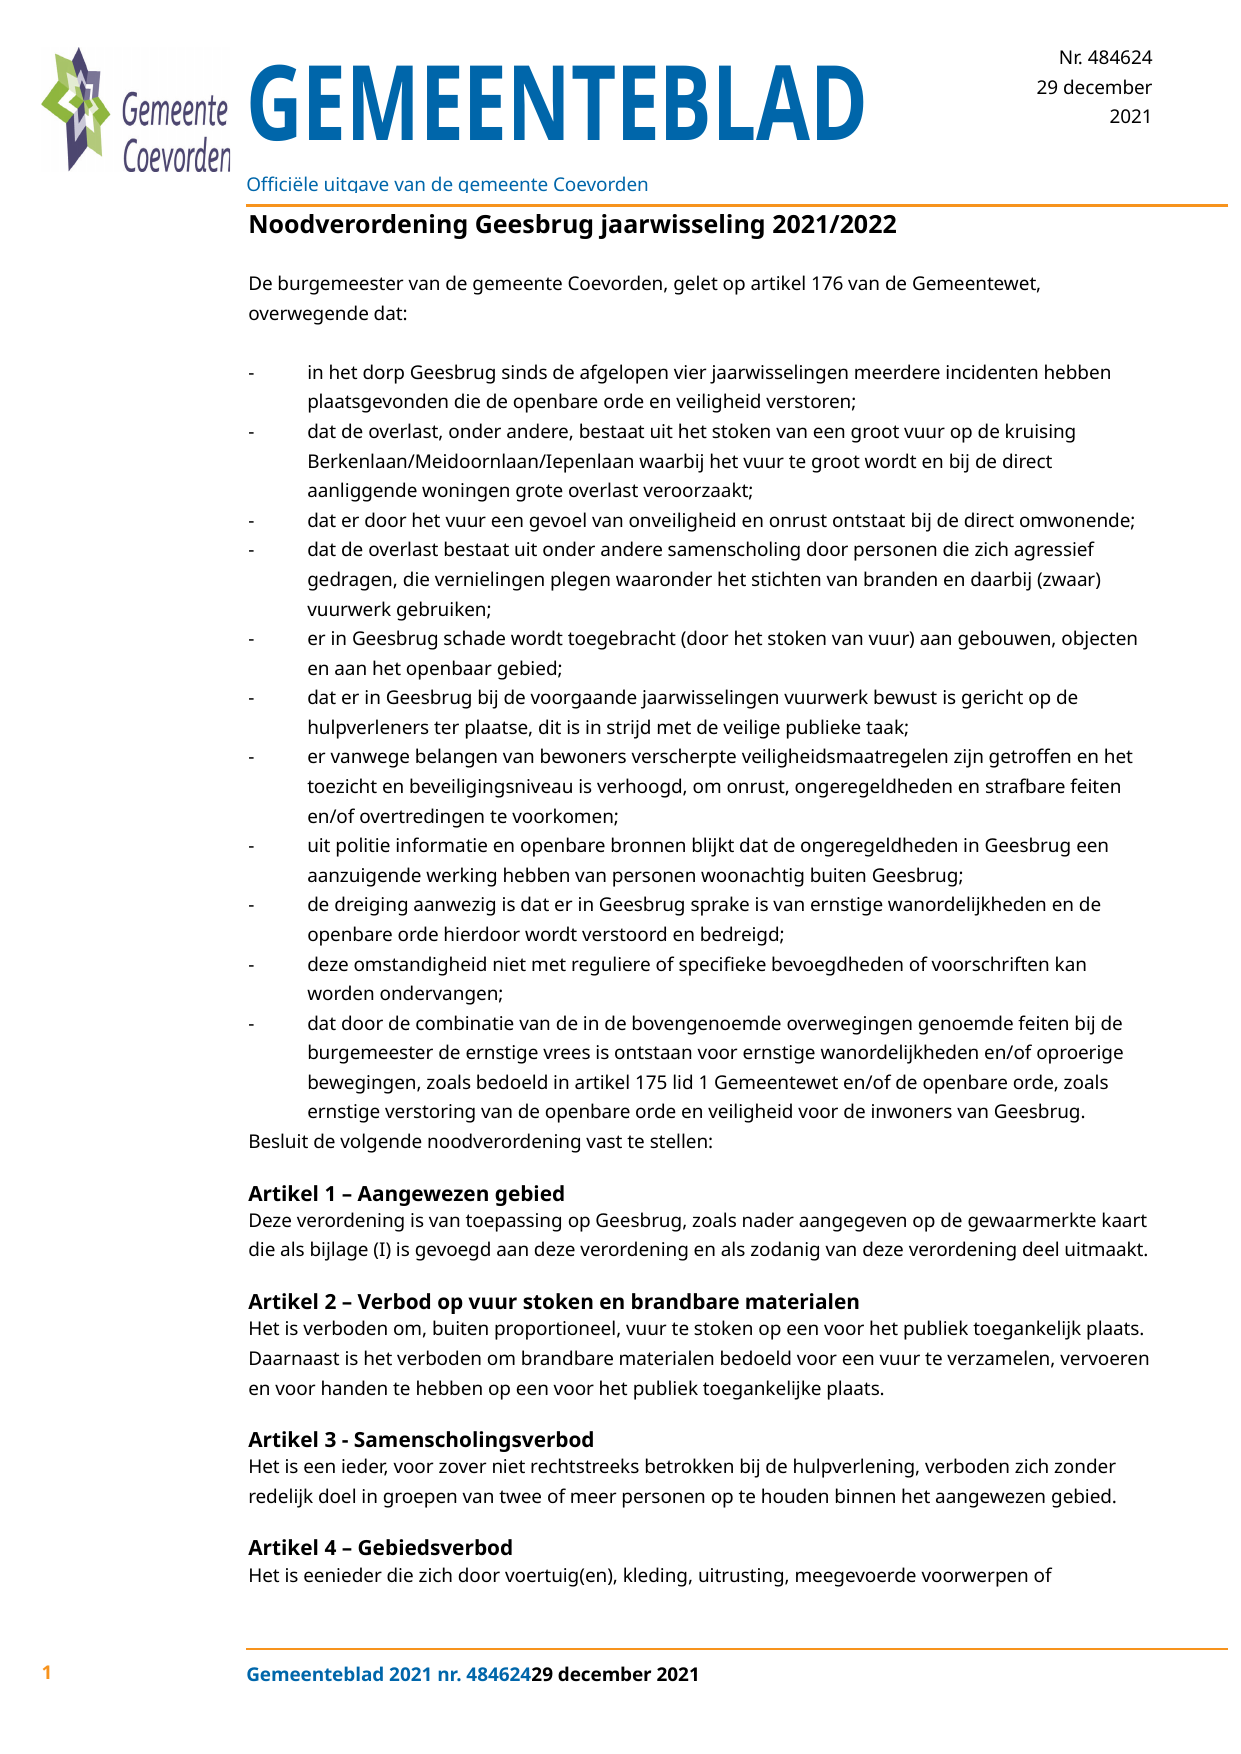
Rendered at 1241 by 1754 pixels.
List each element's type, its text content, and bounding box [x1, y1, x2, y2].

text Noodverordening Geesbrug jaarwisseling 2021/2022 [248, 207, 1152, 241]
picture [41, 47, 231, 172]
list dat door de combinatie van de in de bovengenoemde overwegingen genoemde feiten bij de burgemeester de ernstige vrees is ontstaan voor ernstige wanordelijkheden en/of oproerige bewegingen, zoals bedoeld in artikel 175 lid 1 Gemeentewet en/of de openbare orde, zoals ernstige verstoring van de openbare orde en veiligheid voor de inwoners van Geesbrug. [248, 1010, 1152, 1124]
list er in Geesbrug schade wordt toegebracht (door het stoken van vuur) aan gebouwen, objecten en aan het openbaar gebied; [248, 625, 1152, 681]
list dat er door het vuur een gevoel van onveiligheid en onrust ontstaat bij de direct omwonende; [248, 507, 1152, 533]
text Artikel 4 – Gebiedsverbod [248, 1533, 1152, 1562]
text Het is een ieder, voor zover niet rechtstreeks betrokken bij de hulpverlening, verboden zich zonder redelijk doel in groepen van twee of meer personen op te houden binnen het aangewezen gebied. [248, 1453, 1152, 1509]
text De burgemeester van de gemeente Coevorden, gelet op artikel 176 van de Gemeentewet, overwegende dat: [248, 270, 1152, 326]
text Deze verordening is van toepassing op Geesbrug, zoals nader aangegeven op de gewaarmerkte kaart die als bijlage (I) is gevoegd aan deze verordening en als zodanig van deze verordening deel uitmaakt. [248, 1207, 1152, 1262]
list dat de overlast, onder andere, bestaat uit het stoken van een groot vuur op de kruising Berkenlaan/Meidoornlaan/Iepenlaan waarbij het vuur te groot wordt en bij de direct aanliggende woningen grote overlast veroorzaakt; [248, 418, 1152, 503]
text Artikel 3 - Samenscholingsverbod [248, 1425, 1152, 1453]
list dat er in Geesbrug bij de voorgaande jaarwisselingen vuurwerk bewust is gericht op de hulpverleners ter plaatse, dit is in strijd met de veilige publieke taak; [248, 684, 1152, 740]
text Het is eenieder die zich door voertuig(en), kleding, uitrusting, meegevoerde voorwerpen of [248, 1562, 1152, 1588]
list dat de overlast bestaat uit onder andere samenscholing door personen die zich agressief gedragen, die vernielingen plegen waaronder het stichten van branden en daarbij (zwaar) vuurwerk gebruiken; [248, 537, 1152, 621]
list uit politie informatie en openbare bronnen blijkt dat de ongeregeldheden in Geesbrug een aanzuigende werking hebben van personen woonachtig buiten Geesbrug; [248, 832, 1152, 888]
list er vanwege belangen van bewoners verscherpte veiligheidsmaatregelen zijn getroffen en het toezicht en beveiligingsniveau is verhoogd, om onrust, ongeregeldheden en strafbare feiten en/of overtredingen te voorkomen; [248, 744, 1152, 828]
text Besluit de volgende noodverordening vast te stellen: [248, 1128, 1152, 1154]
text Artikel 2 – Verbod op vuur stoken en brandbare materialen [248, 1287, 1152, 1316]
list in het dorp Geesbrug sinds de afgelopen vier jaarwisselingen meerdere incidenten hebben plaatsgevonden die de openbare orde en veiligheid verstoren; [248, 359, 1152, 414]
list deze omstandigheid niet met reguliere of specifieke bevoegdheden of voorschriften kan worden ondervangen; [248, 951, 1152, 1006]
list de dreiging aanwezig is dat er in Geesbrug sprake is van ernstige wanordelijkheden en de openbare orde hierdoor wordt verstoord en bedreigd; [248, 892, 1152, 947]
text Artikel 1 – Aangewezen gebied [248, 1179, 1152, 1207]
text Het is verboden om, buiten proportioneel, vuur te stoken op een voor het publiek toegankelijk plaats. Daarnaast is het verboden om brandbare materialen bedoeld voor een vuur te verzamelen, vervoeren en voor handen te hebben op een voor het publiek toegankelijke plaats. [248, 1316, 1152, 1400]
